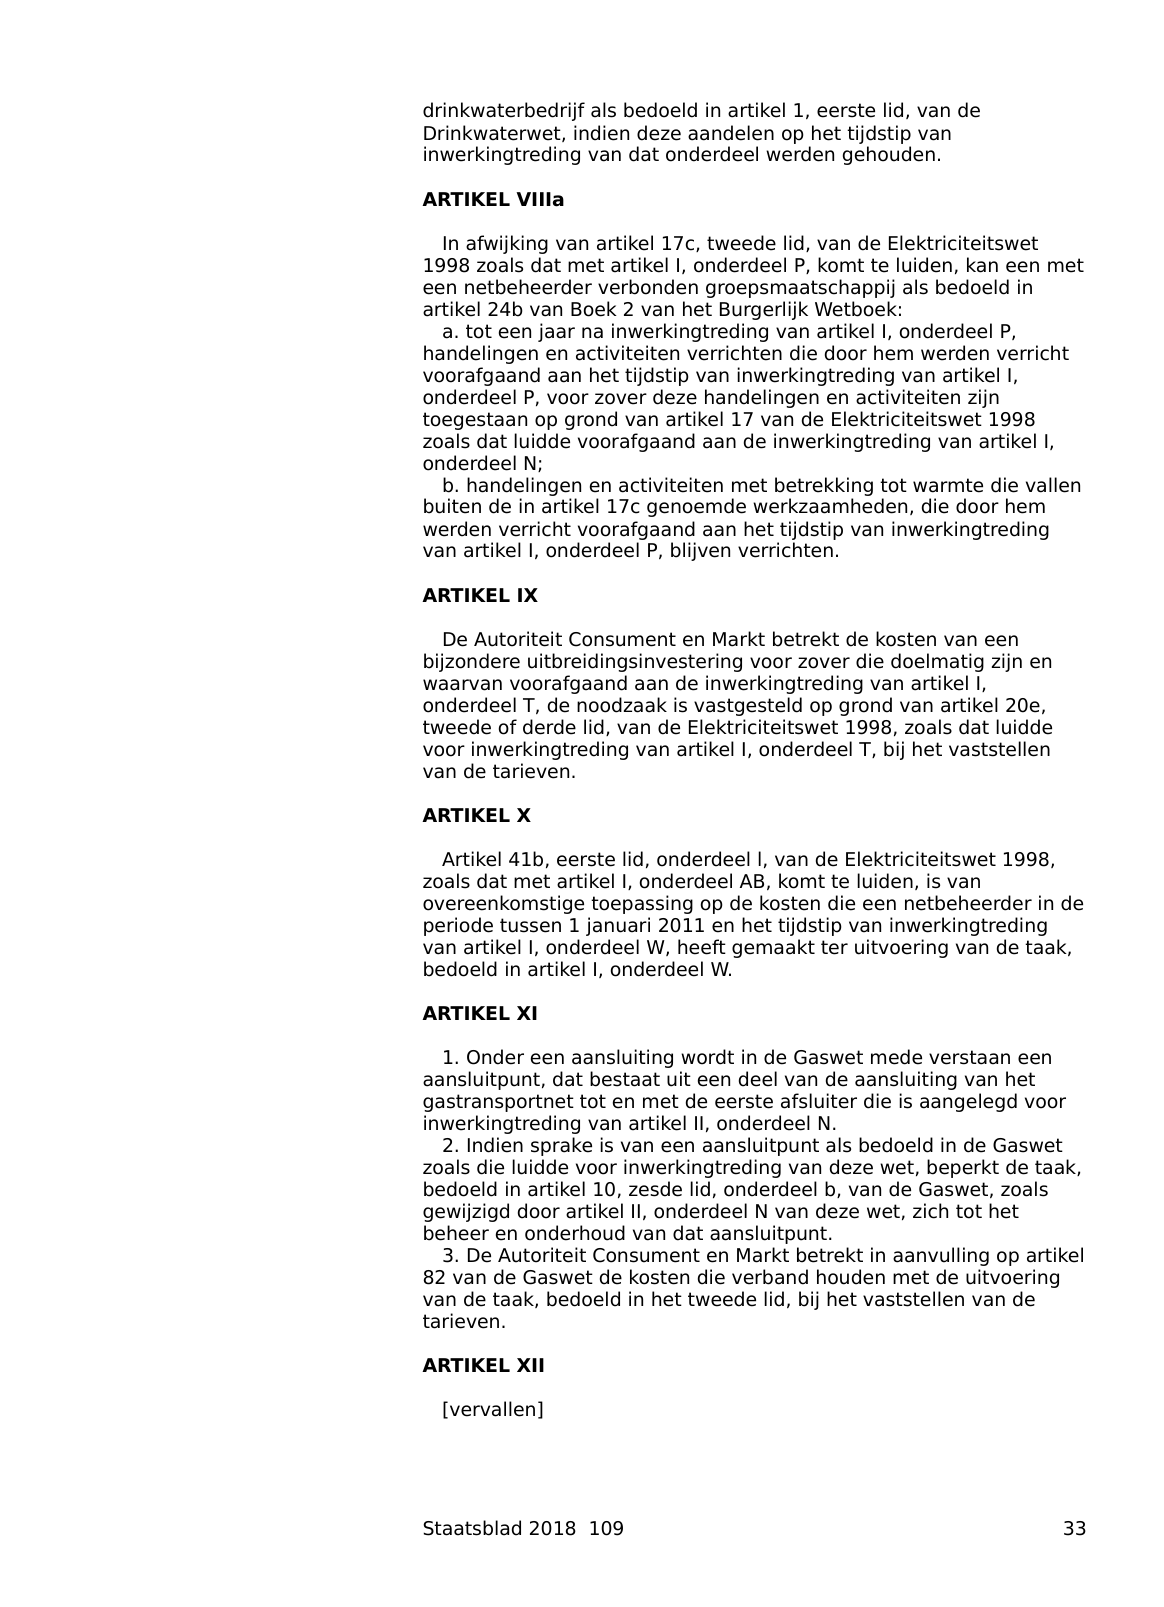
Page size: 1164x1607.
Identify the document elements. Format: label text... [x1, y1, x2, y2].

text b. handelingen en activiteiten met betrekking tot warmte die vallen buiten de in artikel 17c genoemde werkzaamheden, die door hem werden verricht voorafgaand aan het tijdstip van inwerkingtreding van artikel I, onderdeel P, blijven verrichten. [422, 474, 1087, 562]
subtitle ARTIKEL VIIIa [422, 188, 1087, 211]
text [vervallen] [422, 1399, 1087, 1421]
subtitle ARTIKEL IX [422, 584, 1087, 607]
text 1. Onder een aansluiting wordt in de Gaswet mede verstaan een aansluitpunt, dat bestaat uit een deel van de aansluiting van het gastransportnet tot en met de eerste afsluiter die is aangelegd voor inwerkingtreding van artikel II, onderdeel N. [422, 1047, 1087, 1135]
text Artikel 41b, eerste lid, onderdeel l, van de Elektriciteitswet 1998, zoals dat met artikel I, onderdeel AB, komt te luiden, is van overeenkomstige toepassing op de kosten die een netbeheerder in de periode tussen 1 januari 2011 en het tijdstip van inwerkingtreding van artikel I, onderdeel W, heeft gemaakt ter uitvoering van de taak, bedoeld in artikel I, onderdeel W. [422, 849, 1087, 981]
text 2. Indien sprake is van een aansluitpunt als bedoeld in de Gaswet zoals die luidde voor inwerkingtreding van deze wet, beperkt de taak, bedoeld in artikel 10, zesde lid, onderdeel b, van de Gaswet, zoals gewijzigd door artikel II, onderdeel N van deze wet, zich tot het beheer en onderhoud van dat aansluitpunt. [422, 1135, 1087, 1245]
text a. tot een jaar na inwerkingtreding van artikel I, onderdeel P, handelingen en activiteiten verrichten die door hem werden verricht voorafgaand aan het tijdstip van inwerkingtreding van artikel I, onderdeel P, voor zover deze handelingen en activiteiten zijn toegestaan op grond van artikel 17 van de Elektriciteitswet 1998 zoals dat luidde voorafgaand aan de inwerkingtreding van artikel I, onderdeel N; [422, 321, 1087, 474]
text De Autoriteit Consument en Markt betrekt de kosten van een bijzondere uitbreidingsinvestering voor zover die doelmatig zijn en waarvan voorafgaand aan de inwerkingtreding van artikel I, onderdeel T, de noodzaak is vastgesteld op grond van artikel 20e, tweede of derde lid, van de Elektriciteitswet 1998, zoals dat luidde voor inwerkingtreding van artikel I, onderdeel T, bij het vaststellen van de tarieven. [422, 629, 1087, 783]
subtitle ARTIKEL XII [422, 1355, 1087, 1377]
subtitle ARTIKEL XI [422, 1003, 1087, 1025]
text In afwijking van artikel 17c, tweede lid, van de Elektriciteitswet 1998 zoals dat met artikel I, onderdeel P, komt te luiden, kan een met een netbeheerder verbonden groepsmaatschappij als bedoeld in artikel 24b van Boek 2 van het Burgerlijk Wetboek: [422, 233, 1087, 321]
subtitle ARTIKEL X [422, 805, 1087, 827]
text drinkwaterbedrijf als bedoeld in artikel 1, eerste lid, van de Drinkwaterwet, indien deze aandelen op het tijdstip van inwerkingtreding van dat onderdeel werden gehouden. [422, 100, 1087, 166]
text 3. De Autoriteit Consument en Markt betrekt in aanvulling op artikel 82 van de Gaswet de kosten die verband houden met de uitvoering van de taak, bedoeld in het tweede lid, bij het vaststellen van de tarieven. [422, 1245, 1087, 1333]
